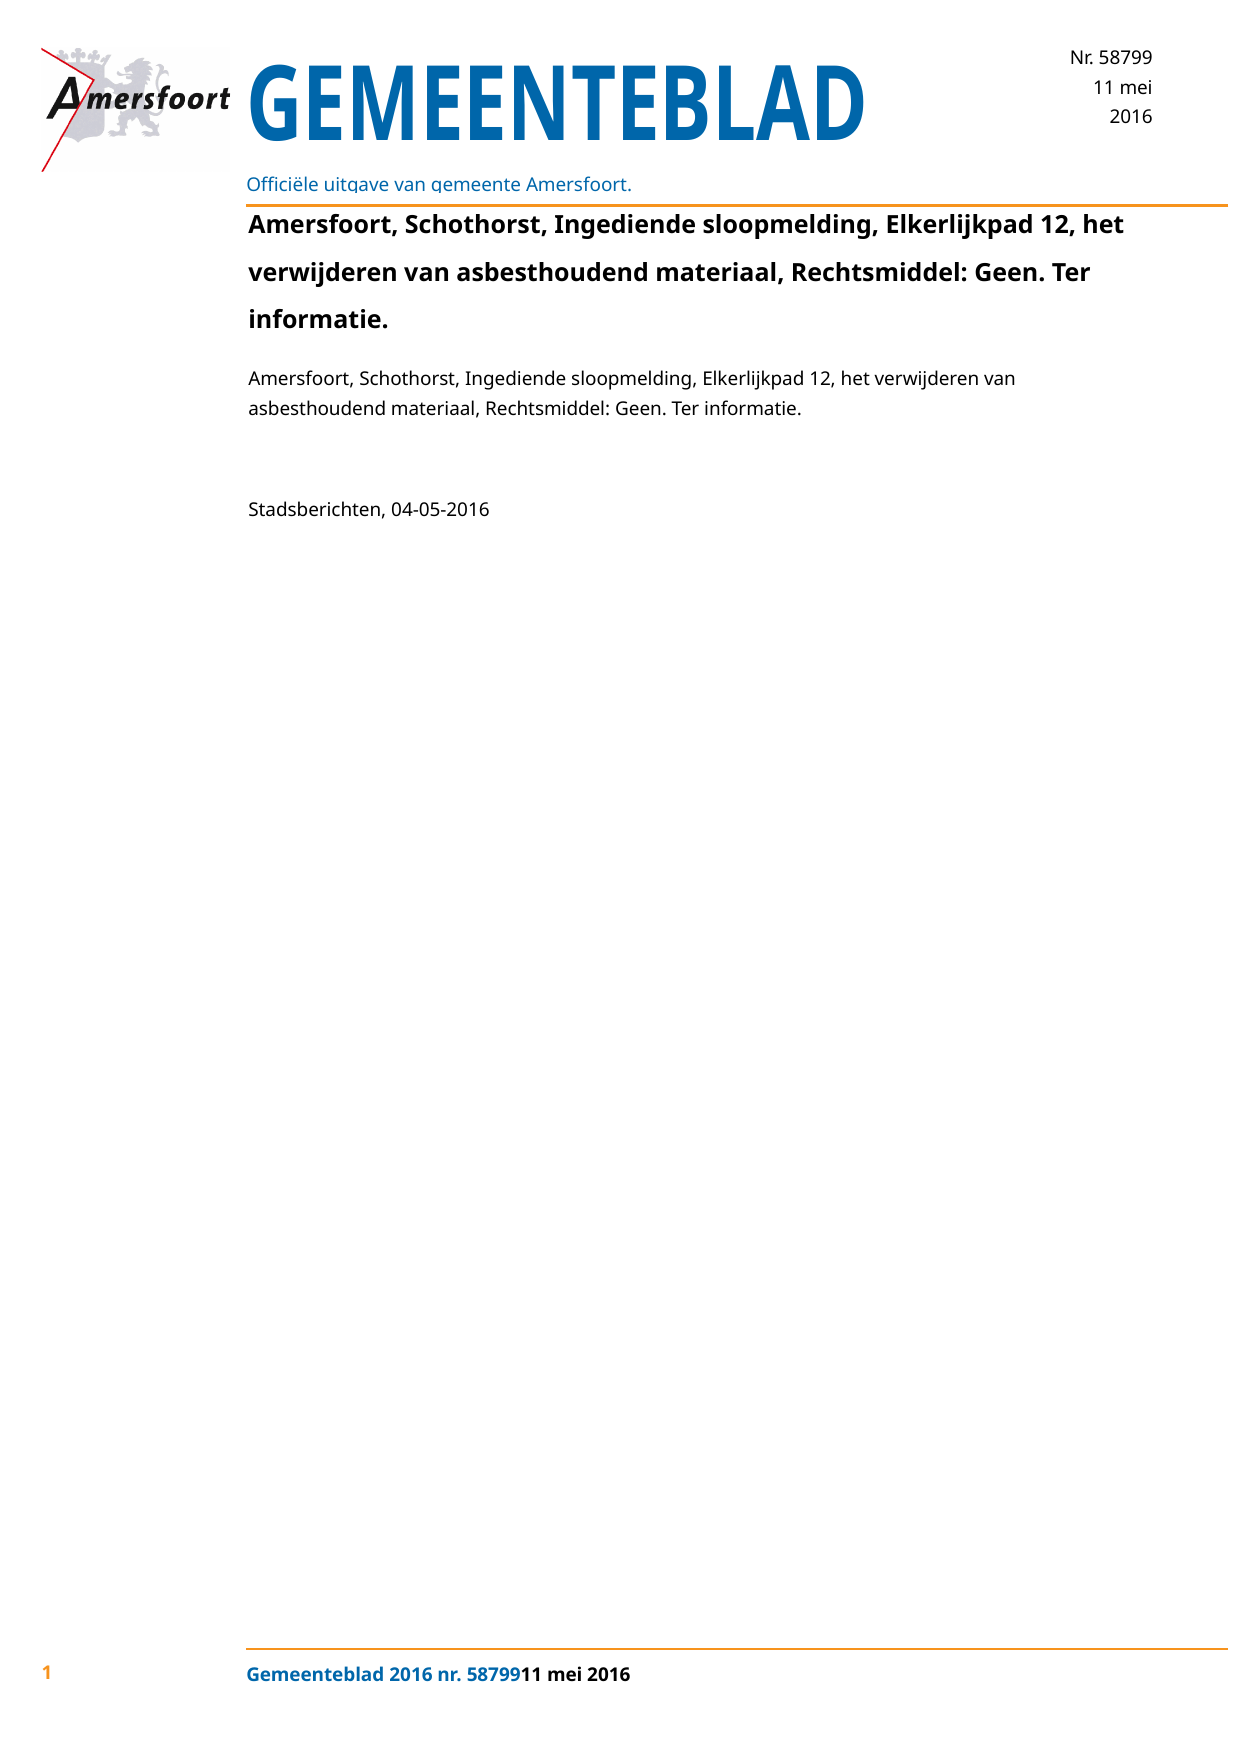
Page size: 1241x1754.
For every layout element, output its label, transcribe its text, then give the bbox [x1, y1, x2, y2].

text Amersfoort, Schothorst, Ingediende sloopmelding, Elkerlijkpad 12, het verwijderen van asbesthoudend materiaal, Rechtsmiddel: Geen. Ter informatie. [248, 207, 1152, 336]
text Stadsberichten, 04-05-2016 [248, 496, 1152, 522]
text Amersfoort, Schothorst, Ingediende sloopmelding, Elkerlijkpad 12, het verwijderen van asbesthoudend materiaal, Rechtsmiddel: Geen. Ter informatie. [248, 366, 1152, 421]
picture [41, 47, 231, 172]
